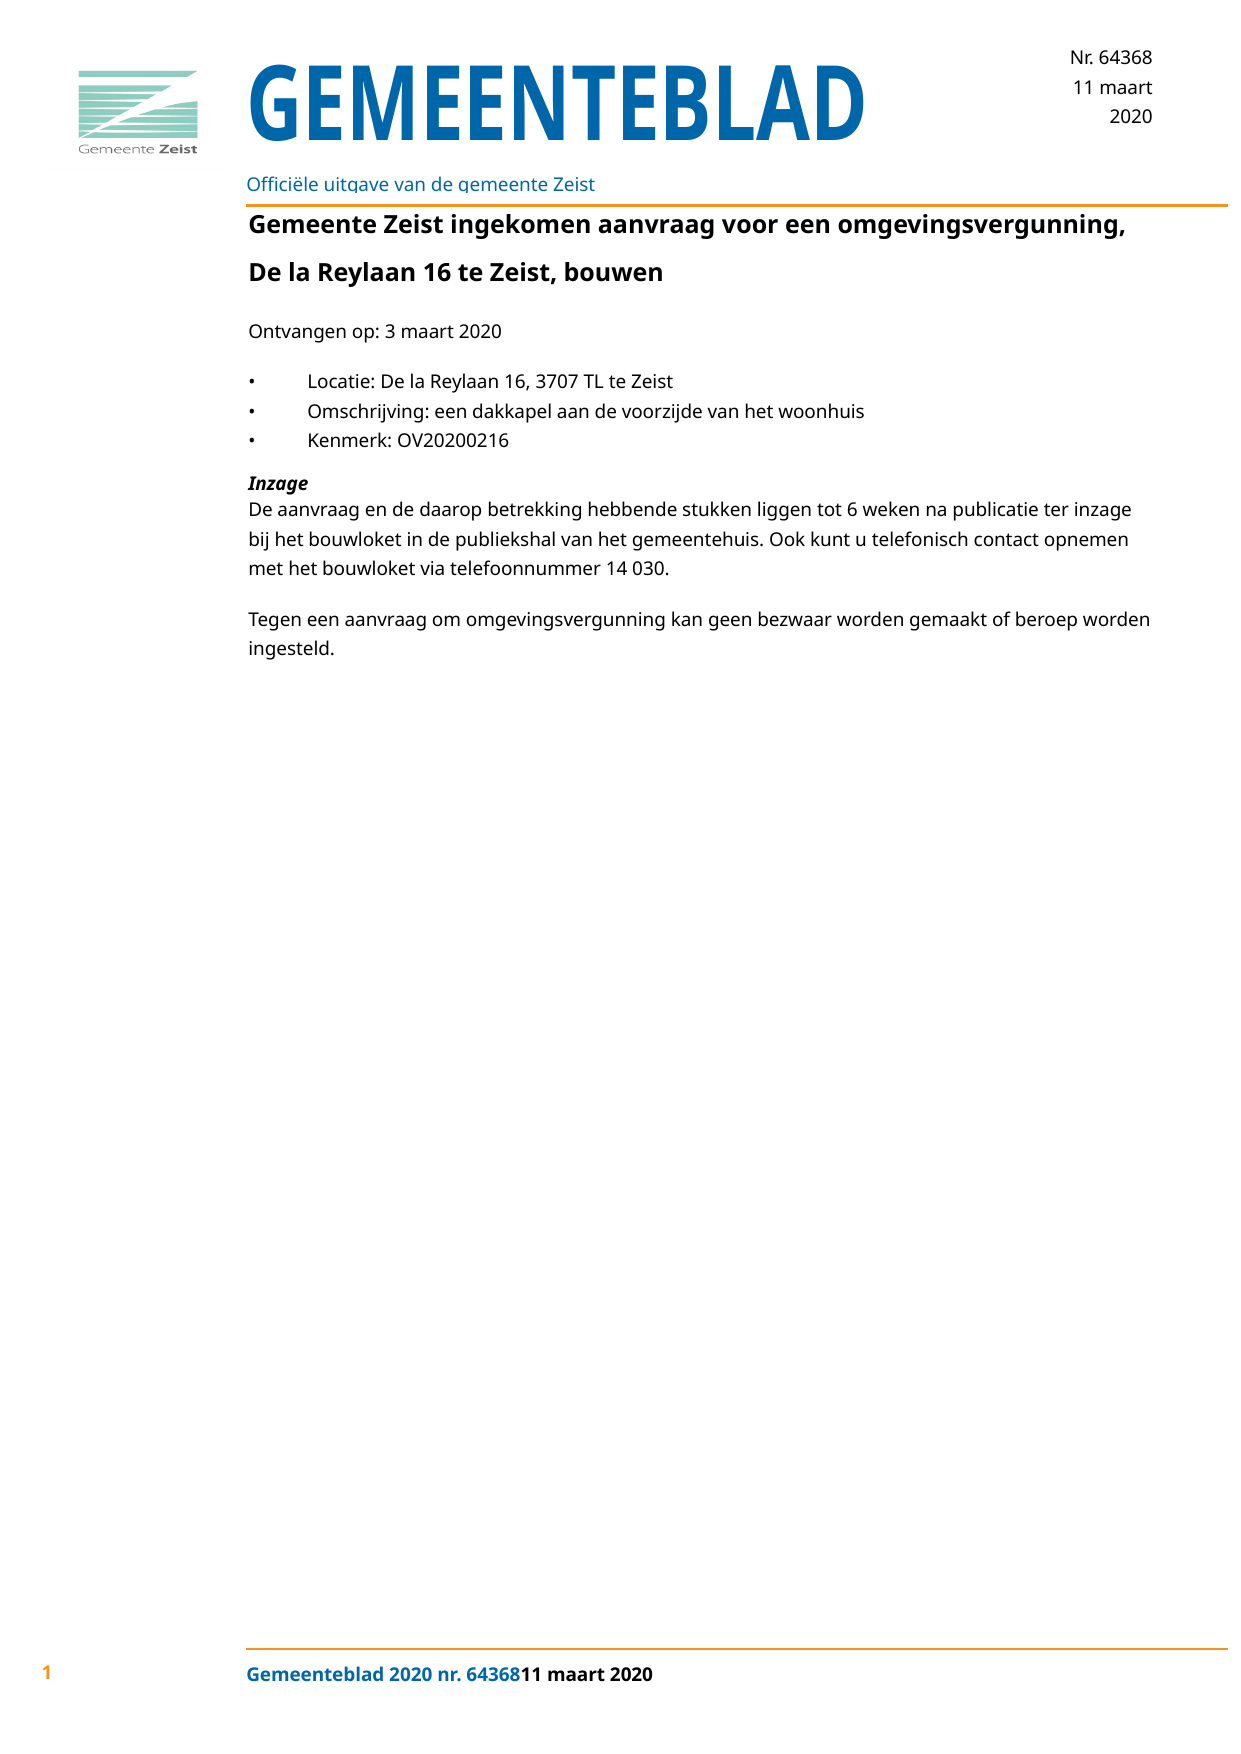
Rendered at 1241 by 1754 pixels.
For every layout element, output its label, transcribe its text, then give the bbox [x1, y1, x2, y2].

list Kenmerk: OV20200216 [248, 427, 1152, 453]
text Ontvangen op: 3 maart 2020 [248, 318, 1152, 344]
picture [41, 47, 231, 172]
text Inzage [248, 471, 1152, 496]
list Omschrijving: een dakkapel aan de voorzijde van het woonhuis [248, 398, 1152, 424]
text De aanvraag en de daarop betrekking hebbende stukken liggen tot 6 weken na publicatie ter inzage bij het bouwloket in de publiekshal van het gemeentehuis. Ook kunt u telefonisch contact opnemen met het bouwloket via telefoonnummer 14 030. [248, 496, 1152, 581]
list Locatie: De la Reylaan 16, 3707 TL te Zeist [248, 368, 1152, 394]
text Tegen een aanvraag om omgevingsvergunning kan geen bezwaar worden gemaakt of beroep worden ingesteld. [248, 606, 1152, 661]
text Gemeente Zeist ingekomen aanvraag voor een omgevingsvergunning, De la Reylaan 16 te Zeist, bouwen [248, 207, 1152, 288]
